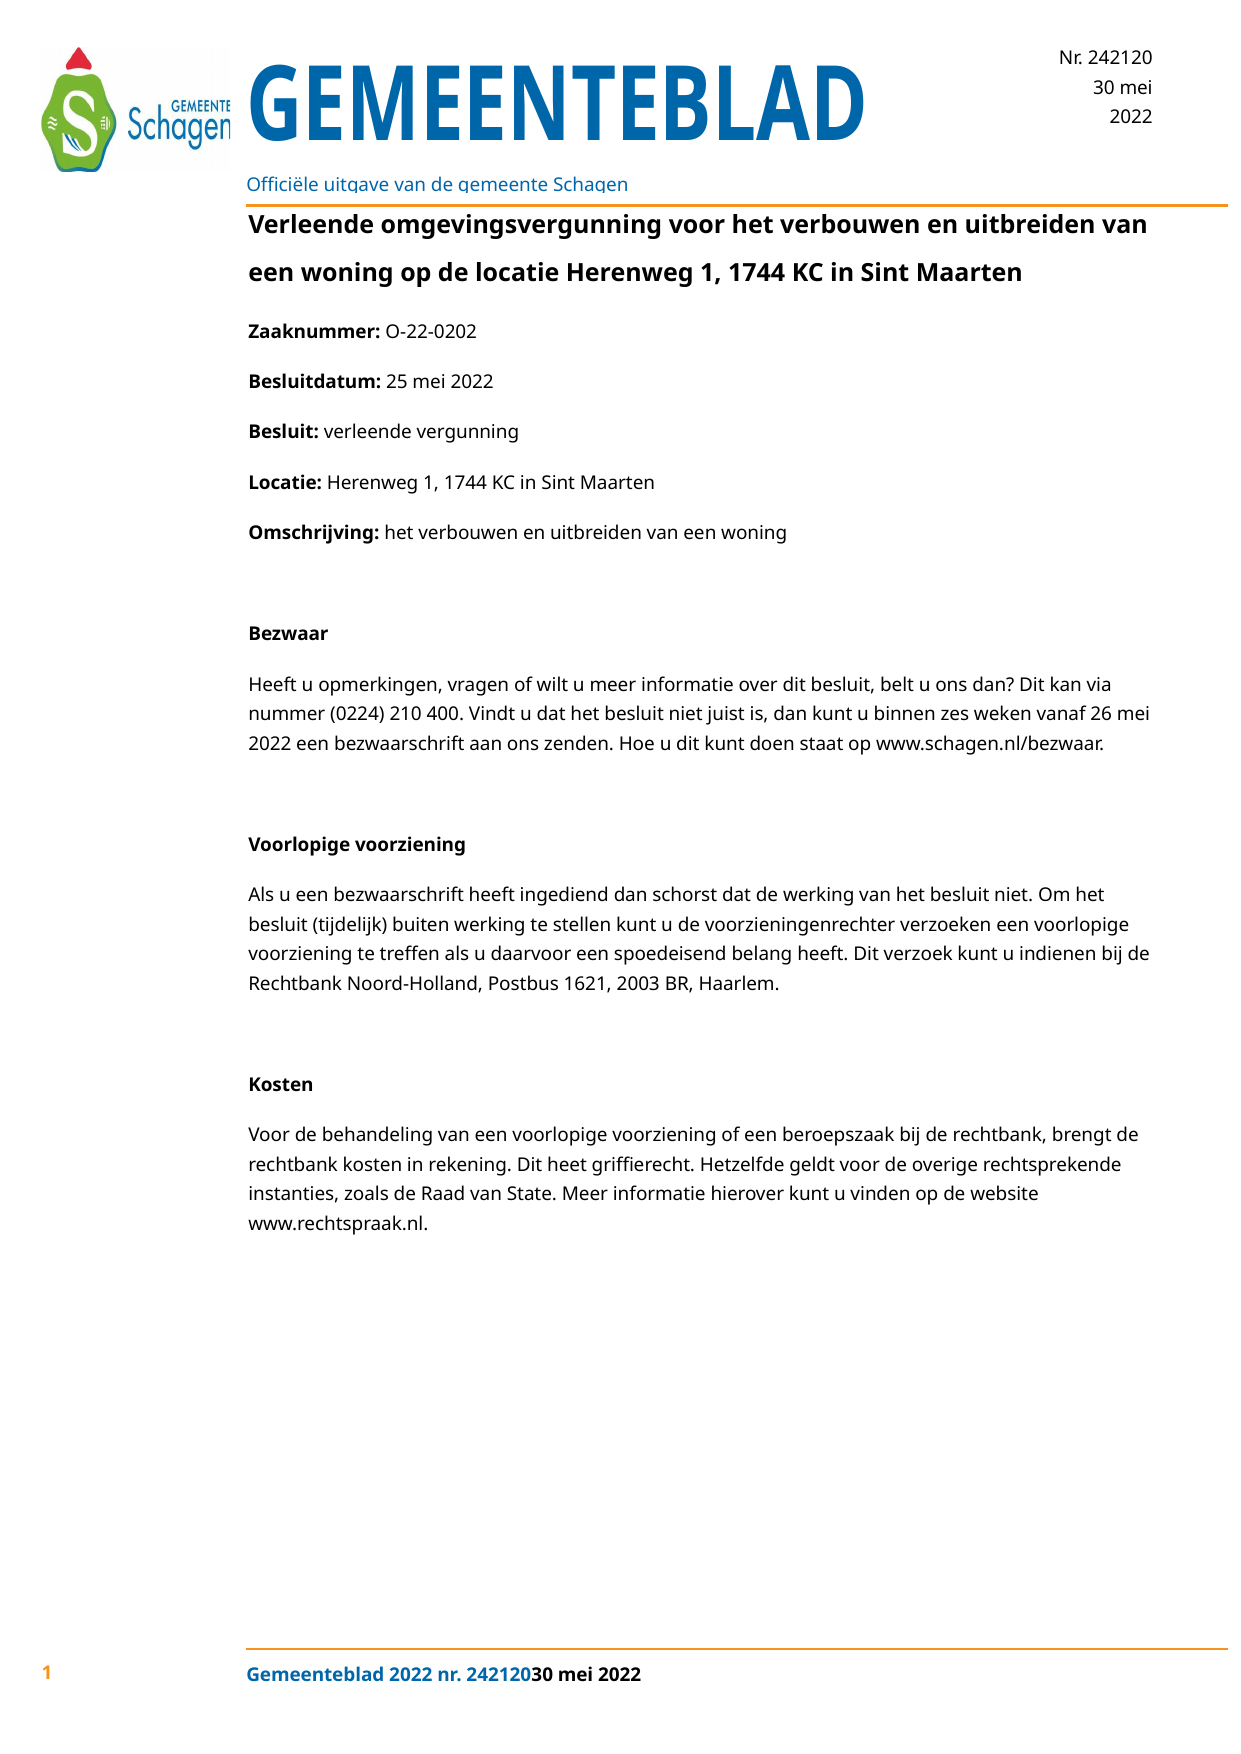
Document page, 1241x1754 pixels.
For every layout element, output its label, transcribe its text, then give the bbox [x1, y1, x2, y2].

text Locatie: Herenweg 1, 1744 KC in Sint Maarten [248, 469, 1152, 495]
text Besluitdatum: 25 mei 2022 [248, 368, 1152, 394]
text Voor de behandeling van een voorlopige voorziening of een beroepszaak bij de rechtbank, brengt de rechtbank kosten in rekening. Dit heet griffierecht. Hetzelfde geldt voor de overige rechtsprekende instanties, zoals de Raad van State. Meer informatie hierover kunt u vinden op de website www.rechtspraak.nl. [248, 1121, 1152, 1236]
text Als u een bezwaarschrift heeft ingediend dan schorst dat de werking van het besluit niet. Om het besluit (tijdelijk) buiten werking te stellen kunt u de voorzieningenrechter verzoeken een voorlopige voorziening te treffen als u daarvoor een spoedeisend belang heeft. Dit verzoek kunt u indienen bij de Rechtbank Noord-Holland, Postbus 1621, 2003 BR, Haarlem. [248, 881, 1152, 996]
text Besluit: verleende vergunning [248, 419, 1152, 444]
text Bezwaar [248, 620, 1152, 646]
text Zaaknummer: O-22-0202 [248, 318, 1152, 344]
text Heeft u opmerkingen, vragen of wilt u meer informatie over dit besluit, belt u ons dan? Dit kan via nummer (0224) 210 400. Vindt u dat het besluit niet juist is, dan kunt u binnen zes weken vanaf 26 mei 2022 een bezwaarschrift aan ons zenden. Hoe u dit kunt doen staat op www.schagen.nl/bezwaar. [248, 671, 1152, 756]
text Voorlopige voorziening [248, 831, 1152, 857]
text Verleende omgevingsvergunning voor het verbouwen en uitbreiden van een woning op de locatie Herenweg 1, 1744 KC in Sint Maarten [248, 207, 1152, 288]
picture [41, 47, 231, 172]
text Kosten [248, 1071, 1152, 1097]
text Omschrijving: het verbouwen en uitbreiden van een woning [248, 519, 1152, 545]
